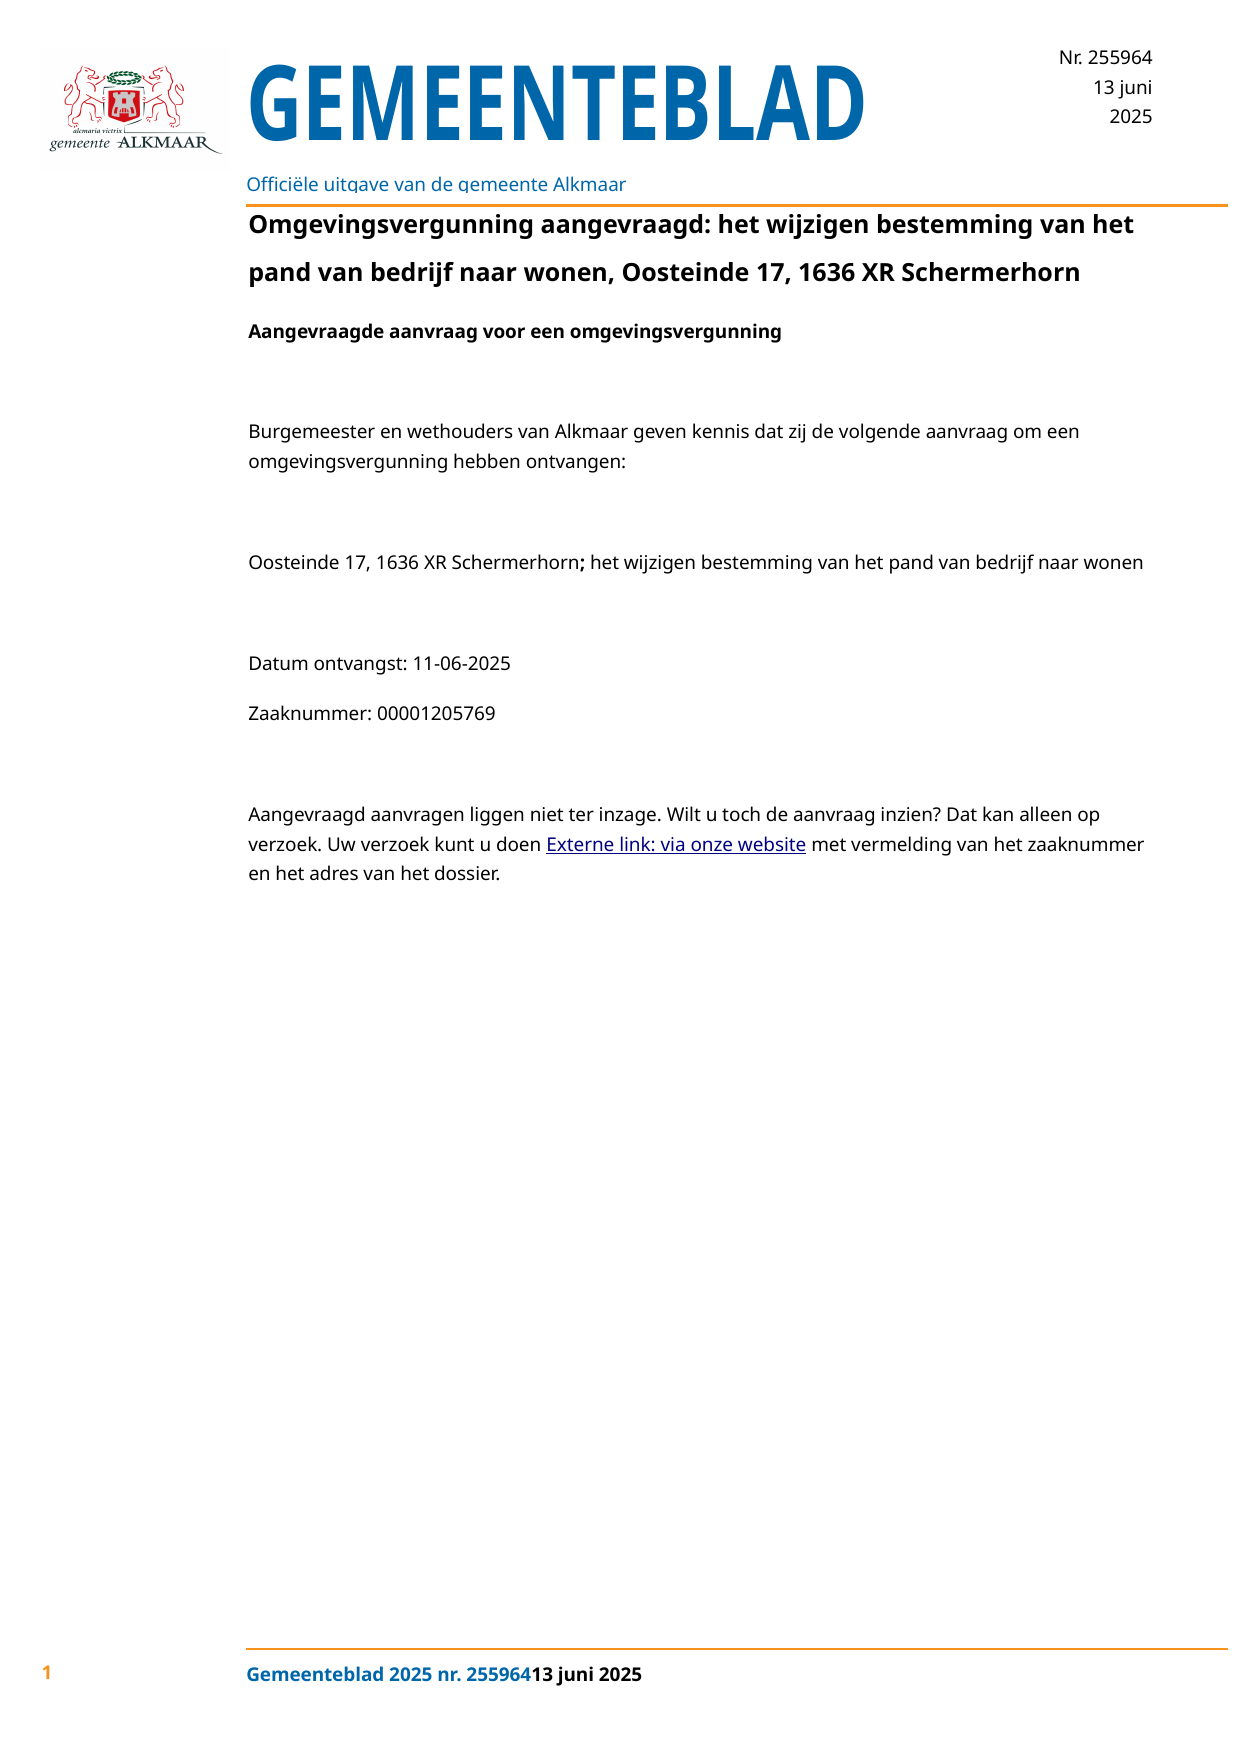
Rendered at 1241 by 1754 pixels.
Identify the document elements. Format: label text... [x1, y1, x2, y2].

picture [41, 47, 231, 172]
text Burgemeester en wethouders van Alkmaar geven kennis dat zij de volgende aanvraag om een omgevingsvergunning hebben ontvangen: [248, 419, 1152, 474]
text Omgevingsvergunning aangevraagd: het wijzigen bestemming van het pand van bedrijf naar wonen, Oosteinde 17, 1636 XR Schermerhorn [248, 207, 1152, 288]
text Aangevraagde aanvraag voor een omgevingsvergunning [248, 318, 1152, 344]
text Aangevraagd aanvragen liggen niet ter inzage. Wilt u toch de aanvraag inzien? Dat kan alleen op verzoek. Uw verzoek kunt u doen Externe link: via onze website met vermelding van het zaaknummer en het adres van het dossier. [248, 801, 1152, 886]
text Zaaknummer: 00001205769 [248, 700, 1152, 726]
text Datum ontvangst: 11-06-2025 [248, 650, 1152, 676]
text Oosteinde 17, 1636 XR Schermerhorn; het wijzigen bestemming van het pand van bedrijf naar wonen [248, 549, 1152, 575]
